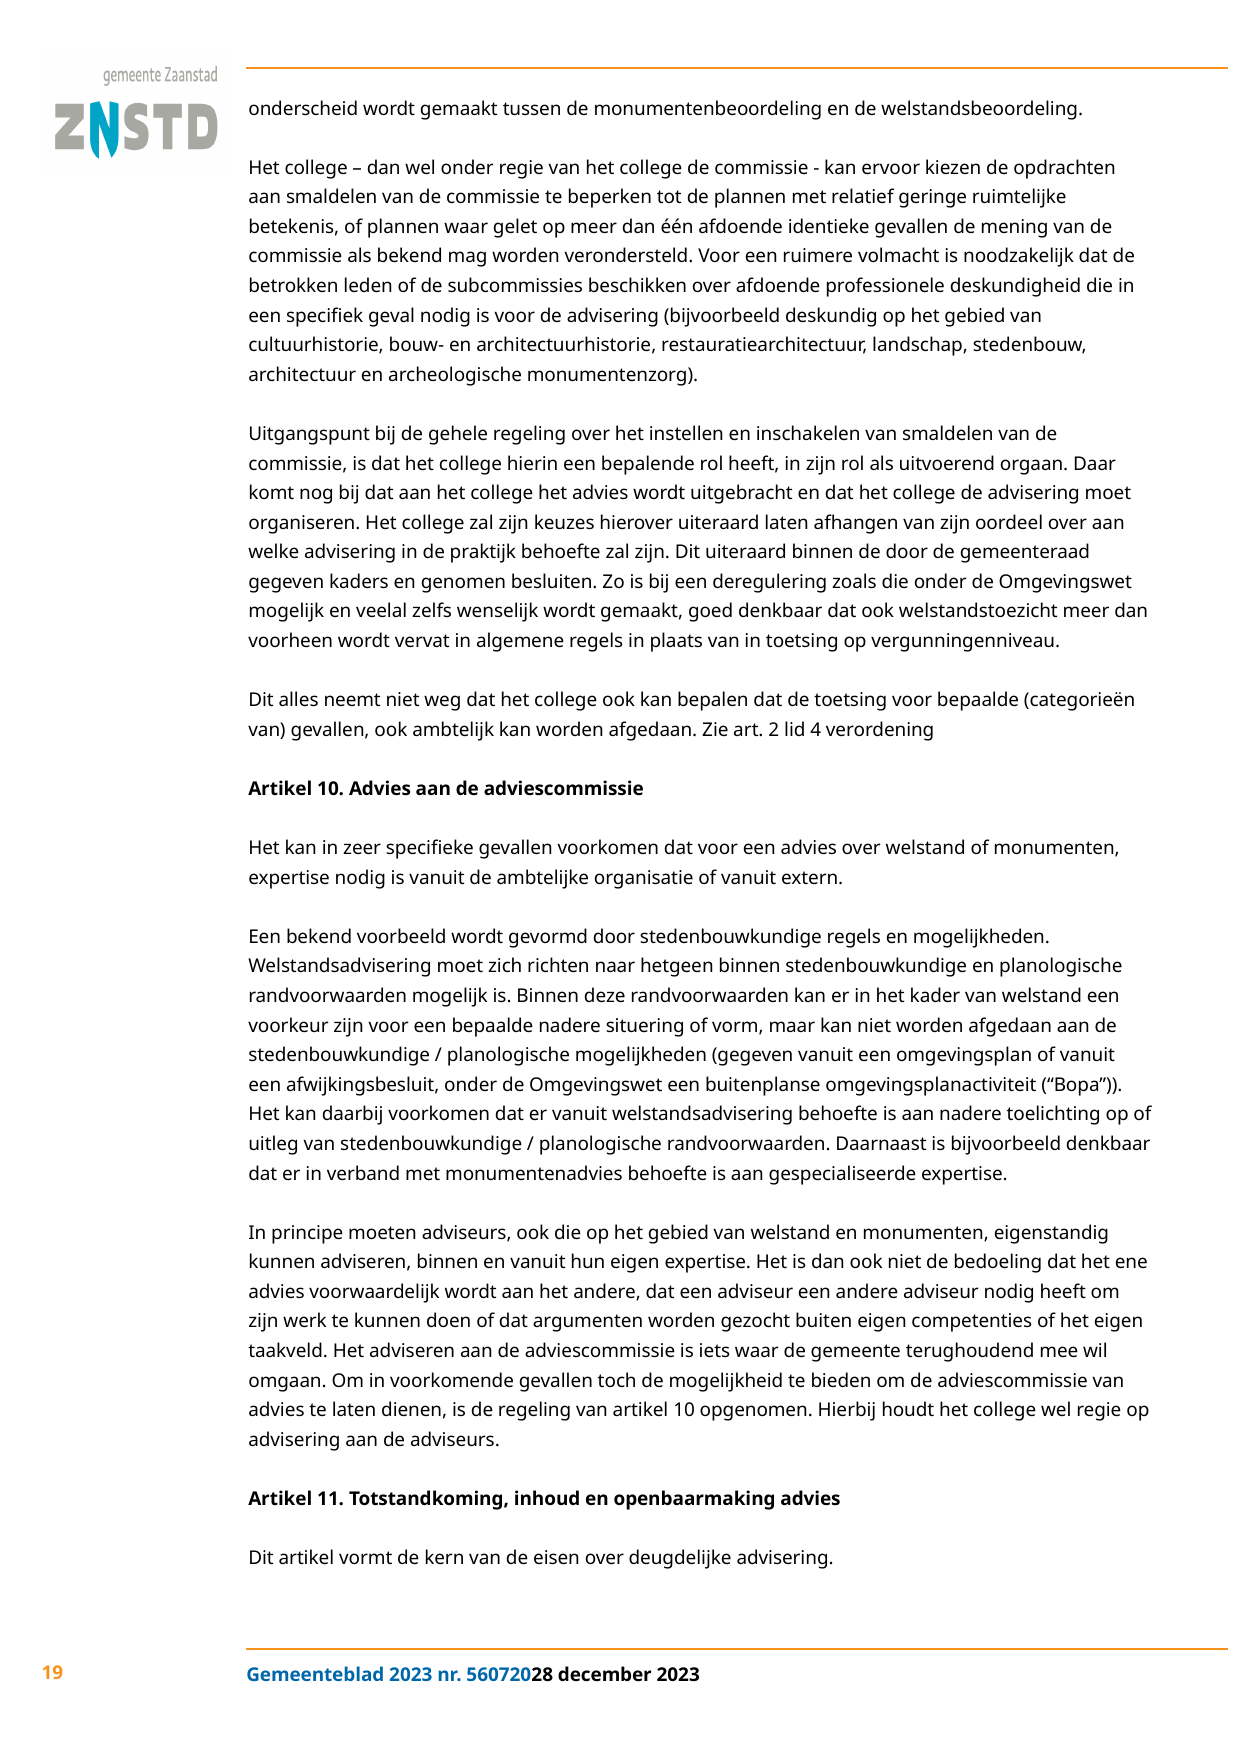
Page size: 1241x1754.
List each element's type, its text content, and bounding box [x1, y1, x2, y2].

text Artikel 11. Totstandkoming, inhoud en openbaarmaking advies [248, 1485, 1152, 1511]
text Uitgangspunt bij de gehele regeling over het instellen en inschakelen van smaldelen van de commissie, is dat het college hierin een bepalende rol heeft, in zijn rol als uitvoerend orgaan. Daar komt nog bij dat aan het college het advies wordt uitgebracht en dat het college de advisering moet organiseren. Het college zal zijn keuzes hierover uiteraard laten afhangen van zijn oordeel over aan welke advisering in de praktijk behoefte zal zijn. Dit uiteraard binnen de door de gemeenteraad gegeven kaders en genomen besluiten. Zo is bij een deregulering zoals die onder de Omgevingswet mogelijk en veelal zelfs wenselijk wordt gemaakt, goed denkbaar dat ook welstandstoezicht meer dan voorheen wordt vervat in algemene regels in plaats van in toetsing op vergunningenniveau. [248, 420, 1152, 653]
text Een bekend voorbeeld wordt gevormd door stedenbouwkundige regels en mogelijkheden. Welstandsadvisering moet zich richten naar hetgeen binnen stedenbouwkundige en planologische randvoorwaarden mogelijk is. Binnen deze randvoorwaarden kan er in het kader van welstand een voorkeur zijn voor een bepaalde nadere situering of vorm, maar kan niet worden afgedaan aan de stedenbouwkundige / planologische mogelijkheden (gegeven vanuit een omgevingsplan of vanuit een afwijkingsbesluit, onder de Omgevingswet een buitenplanse omgevingsplanactiviteit (“Bopa”)). Het kan daarbij voorkomen dat er vanuit welstandsadvisering behoefte is aan nadere toelichting op of uitleg van stedenbouwkundige / planologische randvoorwaarden. Daarnaast is bijvoorbeeld denkbaar dat er in verband met monumentenadvies behoefte is aan gespecialiseerde expertise. [248, 923, 1152, 1186]
text Het college – dan wel onder regie van het college de commissie - kan ervoor kiezen de opdrachten aan smaldelen van de commissie te beperken tot de plannen met relatief geringe ruimtelijke betekenis, of plannen waar gelet op meer dan één afdoende identieke gevallen de mening van de commissie als bekend mag worden verondersteld. Voor een ruimere volmacht is noodzakelijk dat de betrokken leden of de subcommissies beschikken over afdoende professionele deskundigheid die in een specifiek geval nodig is voor de advisering (bijvoorbeeld deskundig op het gebied van cultuurhistorie, bouw- en architectuurhistorie, restauratiearchitectuur, landschap, stedenbouw, architectuur en archeologische monumentenzorg). [248, 154, 1152, 387]
text Het kan in zeer specifieke gevallen voorkomen dat voor een advies over welstand of monumenten, expertise nodig is vanuit de ambtelijke organisatie of vanuit extern. [248, 834, 1152, 890]
text Dit alles neemt niet weg dat het college ook kan bepalen dat de toetsing voor bepaalde (categorieën van) gevallen, ook ambtelijk kan worden afgedaan. Zie art. 2 lid 4 verordening [248, 686, 1152, 742]
text In principe moeten adviseurs, ook die op het gebied van welstand en monumenten, eigenstandig kunnen adviseren, binnen en vanuit hun eigen expertise. Het is dan ook niet de bedoeling dat het ene advies voorwaardelijk wordt aan het andere, dat een adviseur een andere adviseur nodig heeft om zijn werk te kunnen doen of dat argumenten worden gezocht buiten eigen competenties of het eigen taakveld. Het adviseren aan de adviescommissie is iets waar de gemeente terughoudend mee wil omgaan. Om in voorkomende gevallen toch de mogelijkheid te bieden om de adviescommissie van advies te laten dienen, is de regeling van artikel 10 opgenomen. Hierbij houdt het college wel regie op advisering aan de adviseurs. [248, 1219, 1152, 1452]
text Dit artikel vormt de kern van de eisen over deugdelijke advisering. [248, 1544, 1152, 1570]
text onderscheid wordt gemaakt tussen de monumentenbeoordeling en de welstandsbeoordeling. [248, 95, 1152, 121]
picture [41, 47, 231, 172]
text Artikel 10. Advies aan de adviescommissie [248, 775, 1152, 801]
